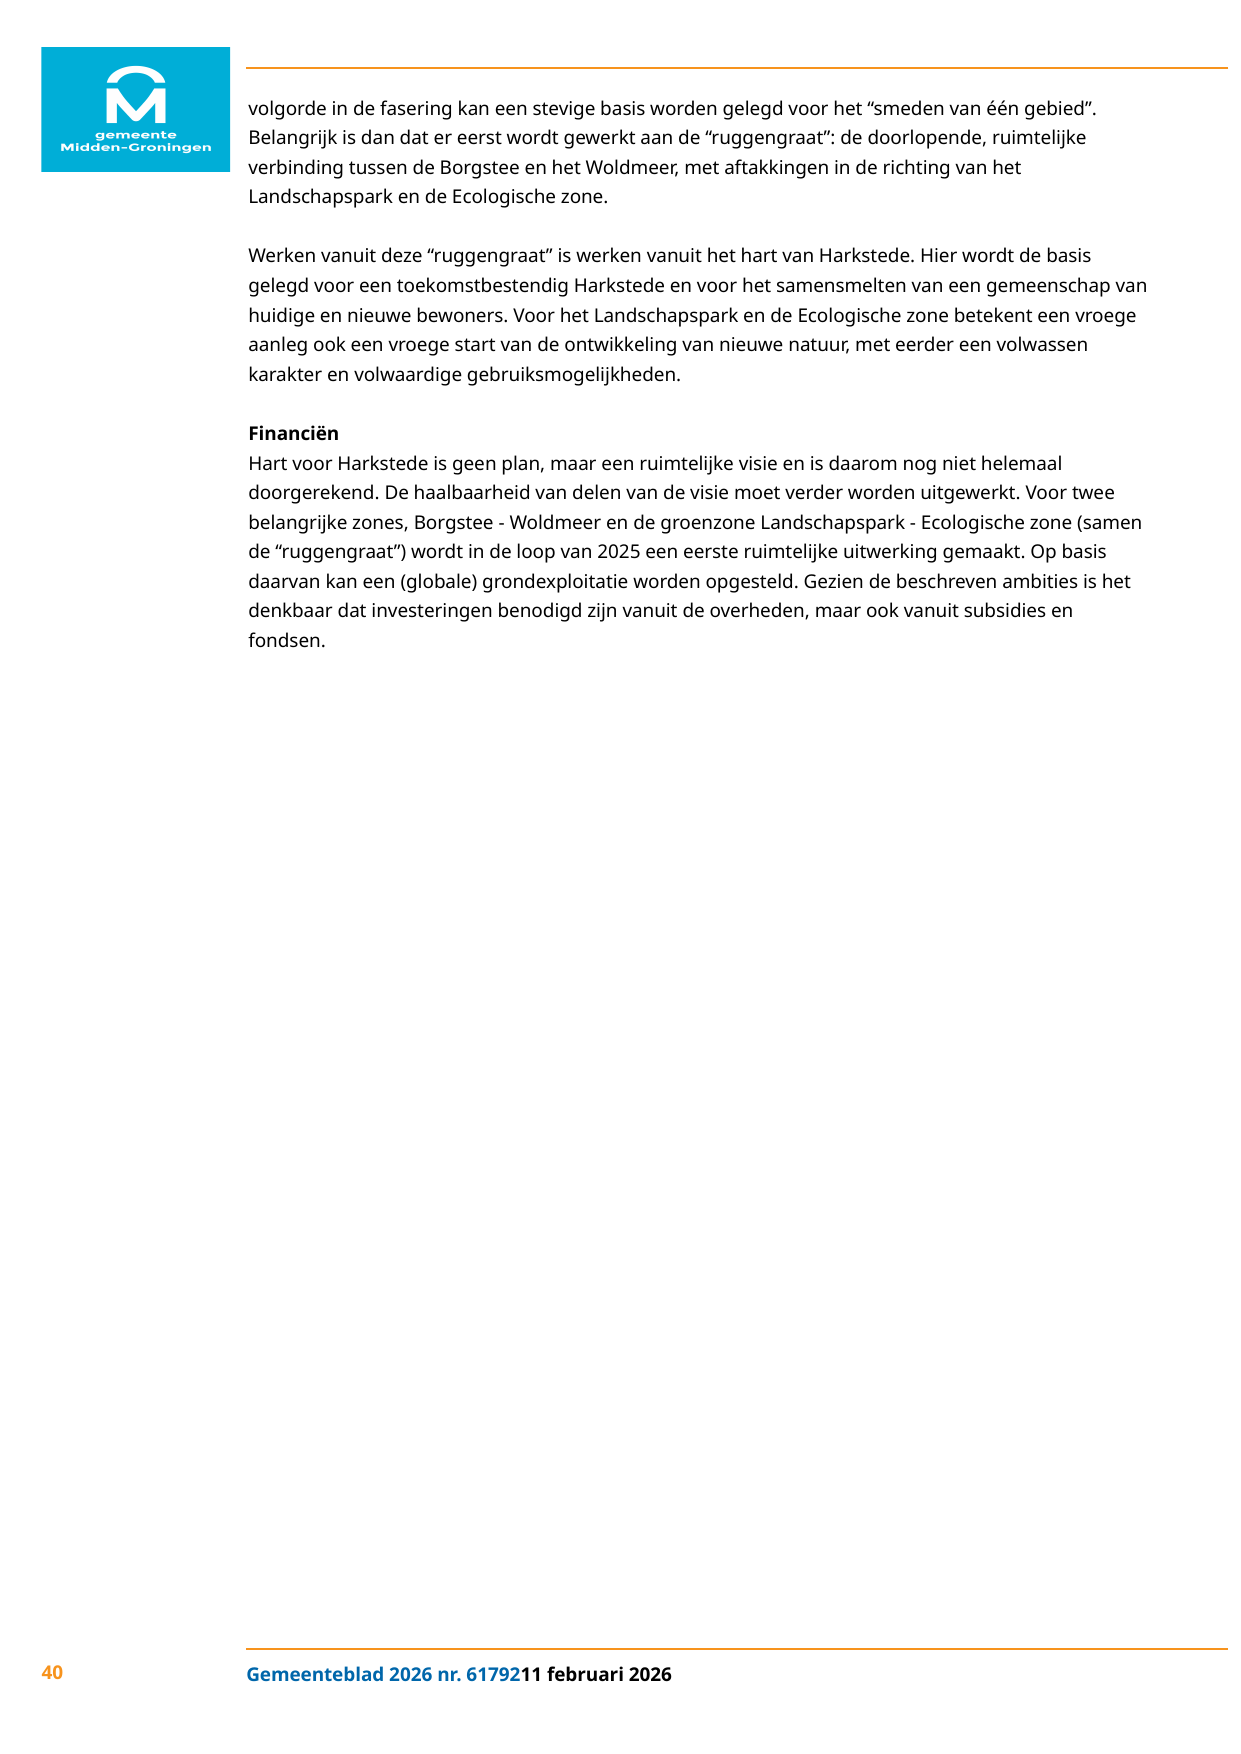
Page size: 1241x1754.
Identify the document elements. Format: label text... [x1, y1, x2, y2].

text Hart voor Harkstede is geen plan, maar een ruimtelijke visie en is daarom nog niet helemaal doorgerekend. De haalbaarheid van delen van de visie moet verder worden uitgewerkt. Voor twee belangrijke zones, Borgstee - Woldmeer en de groenzone Landschapspark - Ecologische zone (samen de “ruggengraat”) wordt in de loop van 2025 een eerste ruimtelijke uitwerking gemaakt. Op basis daarvan kan een (globale) grondexploitatie worden opgesteld. Gezien de beschreven ambities is het denkbaar dat investeringen benodigd zijn vanuit de overheden, maar ook vanuit subsidies en fondsen. [248, 450, 1152, 653]
picture [184, 146, 190, 153]
picture [107, 89, 165, 122]
text Financiën [248, 420, 1152, 446]
text Werken vanuit deze “ruggengraat” is werken vanuit het hart van Harkstede. Hier wordt de basis gelegd voor een toekomstbestendig Harkstede en voor het samensmelten van een gemeenschap van huidige en nieuwe bewoners. Voor het Landschapspark en de Ecologische zone betekent een vroege aanleg ook een vroege start van de ontwikkeling van nieuwe natuur, met eerder een volwassen karakter en volwaardige gebruiksmogelijkheden. [248, 243, 1152, 387]
text volgorde in de fasering kan een stevige basis worden gelegd voor het “smeden van één gebied”. Belangrijk is dan dat er eerst wordt gewerkt aan de “ruggengraat”: de doorlopende, ruimtelijke verbinding tussen de Borgstee en het Woldmeer, met aftakkingen in de richting van het Landschapspark en de Ecologische zone. [248, 95, 1152, 209]
picture [108, 66, 164, 82]
